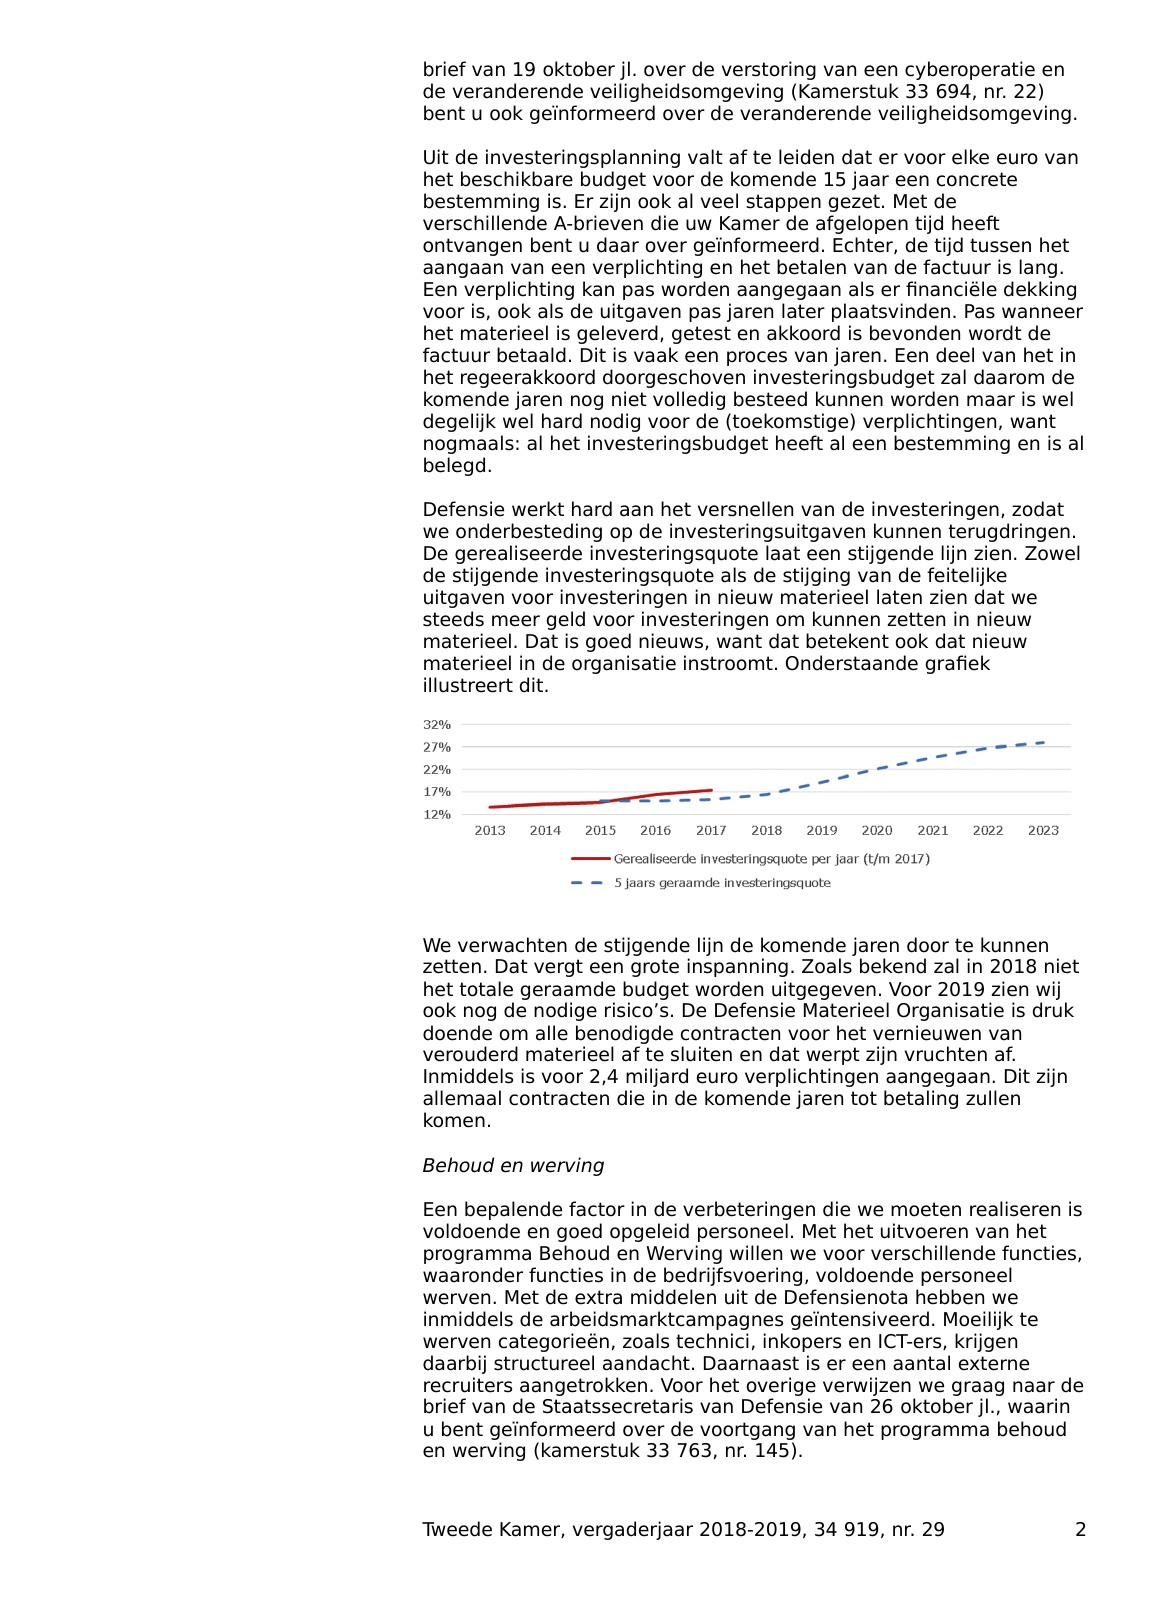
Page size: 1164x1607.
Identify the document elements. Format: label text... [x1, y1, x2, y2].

picture [422, 719, 1072, 891]
text We verwachten de stijgende lijn de komende jaren door te kunnen zetten. Dat vergt een grote inspanning. Zoals bekend zal in 2018 niet het totale geraamde budget worden uitgegeven. Voor 2019 zien wij ook nog de nodige risico’s. De Defensie Materieel Organisatie is druk doende om alle benodigde contracten voor het vernieuwen van verouderd materieel af te sluiten en dat werpt zijn vruchten af. Inmiddels is voor 2,4 miljard euro verplichtingen aangegaan. Dit zijn allemaal contracten die in de komende jaren tot betaling zullen komen. [422, 934, 1087, 1132]
text Defensie werkt hard aan het versnellen van de investeringen, zodat we onderbesteding op de investeringsuitgaven kunnen terugdringen. De gerealiseerde investeringsquote laat een stijgende lijn zien. Zowel de stijgende investeringsquote als de stijging van de feitelijke uitgaven voor investeringen in nieuw materieel laten zien dat we steeds meer geld voor investeringen om kunnen zetten in nieuw materieel. Dat is goed nieuws, want dat betekent ook dat nieuw materieel in de organisatie instroomt. Onderstaande grafiek illustreert dit. [422, 499, 1087, 697]
text brief van 19 oktober jl. over de verstoring van een cyberoperatie en de veranderende veiligheidsomgeving (Kamerstuk 33 694, nr. 22) bent u ook geïnformeerd over de veranderende veiligheidsomgeving. [422, 59, 1087, 125]
text Uit de investeringsplanning valt af te leiden dat er voor elke euro van het beschikbare budget voor de komende 15 jaar een concrete bestemming is. Er zijn ook al veel stappen gezet. Met de verschillende A-brieven die uw Kamer de afgelopen tijd heeft ontvangen bent u daar over geïnformeerd. Echter, de tijd tussen het aangaan van een verplichting en het betalen van de factuur is lang. Een verplichting kan pas worden aangegaan als er financiële dekking voor is, ook als de uitgaven pas jaren later plaatsvinden. Pas wanneer het materieel is geleverd, getest en akkoord is bevonden wordt de factuur betaald. Dit is vaak een proces van jaren. Een deel van het in het regeerakkoord doorgeschoven investeringsbudget zal daarom de komende jaren nog niet volledig besteed kunnen worden maar is wel degelijk wel hard nodig voor de (toekomstige) verplichtingen, want nogmaals: al het investeringsbudget heeft al een bestemming en is al belegd. [422, 147, 1087, 477]
subtitle Behoud en werving [422, 1154, 1087, 1176]
text Een bepalende factor in de verbeteringen die we moeten realiseren is voldoende en goed opgeleid personeel. Met het uitvoeren van het programma Behoud en Werving willen we voor verschillende functies, waaronder functies in de bedrijfsvoering, voldoende personeel werven. Met de extra middelen uit de Defensienota hebben we inmiddels de arbeidsmarktcampagnes geïntensiveerd. Moeilijk te werven categorieën, zoals technici, inkopers en ICT-ers, krijgen daarbij structureel aandacht. Daarnaast is er een aantal externe recruiters aangetrokken. Voor het overige verwijzen we graag naar de brief van de Staatssecretaris van Defensie van 26 oktober jl., waarin u bent geïnformeerd over de voortgang van het programma behoud en werving (kamerstuk 33 763, nr. 145). [422, 1199, 1087, 1462]
